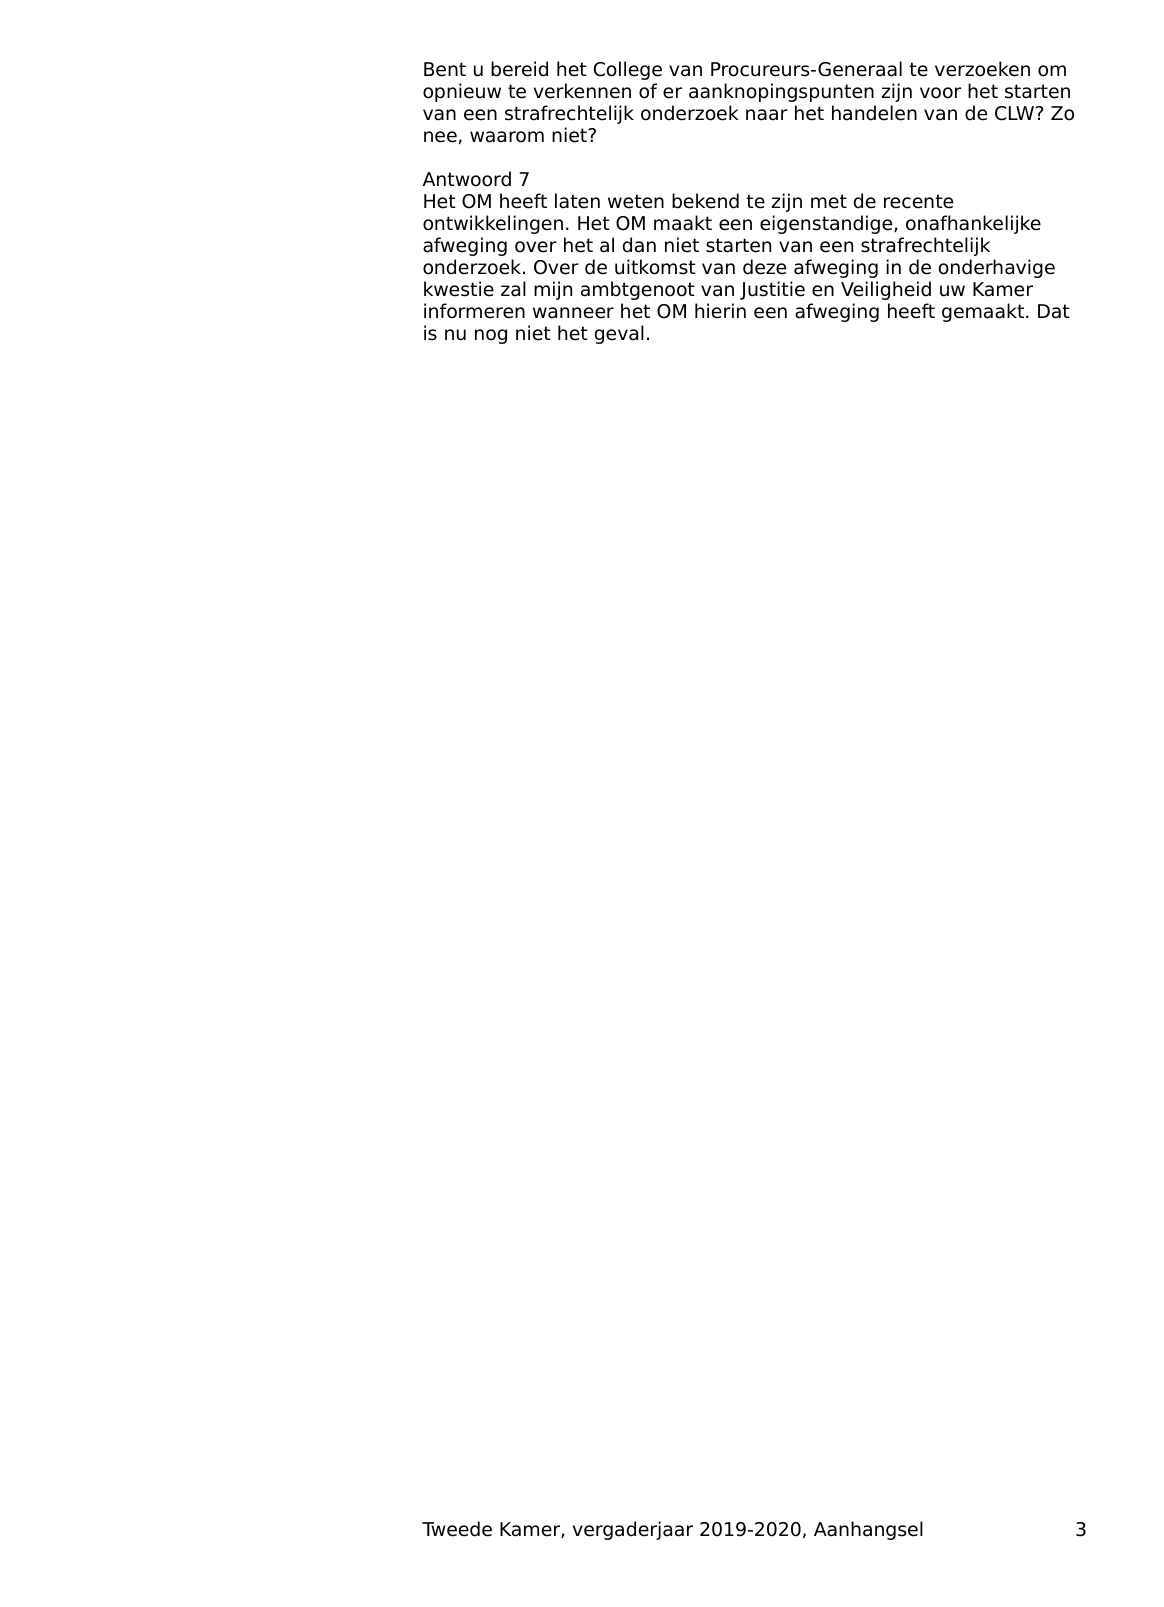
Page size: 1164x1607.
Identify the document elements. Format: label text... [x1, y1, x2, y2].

text Antwoord 7 [422, 169, 1087, 191]
text Het OM heeft laten weten bekend te zijn met de recente ontwikkelingen. Het OM maakt een eigenstandige, onafhankelijke afweging over het al dan niet starten van een strafrechtelijk onderzoek. Over de uitkomst van deze afweging in de onderhavige kwestie zal mijn ambtgenoot van Justitie en Veiligheid uw Kamer informeren wanneer het OM hierin een afweging heeft gemaakt. Dat is nu nog niet het geval. [422, 191, 1087, 345]
text Bent u bereid het College van Procureurs-Generaal te verzoeken om opnieuw te verkennen of er aanknopingspunten zijn voor het starten van een strafrechtelijk onderzoek naar het handelen van de CLW? Zo nee, waarom niet? [422, 59, 1087, 147]
